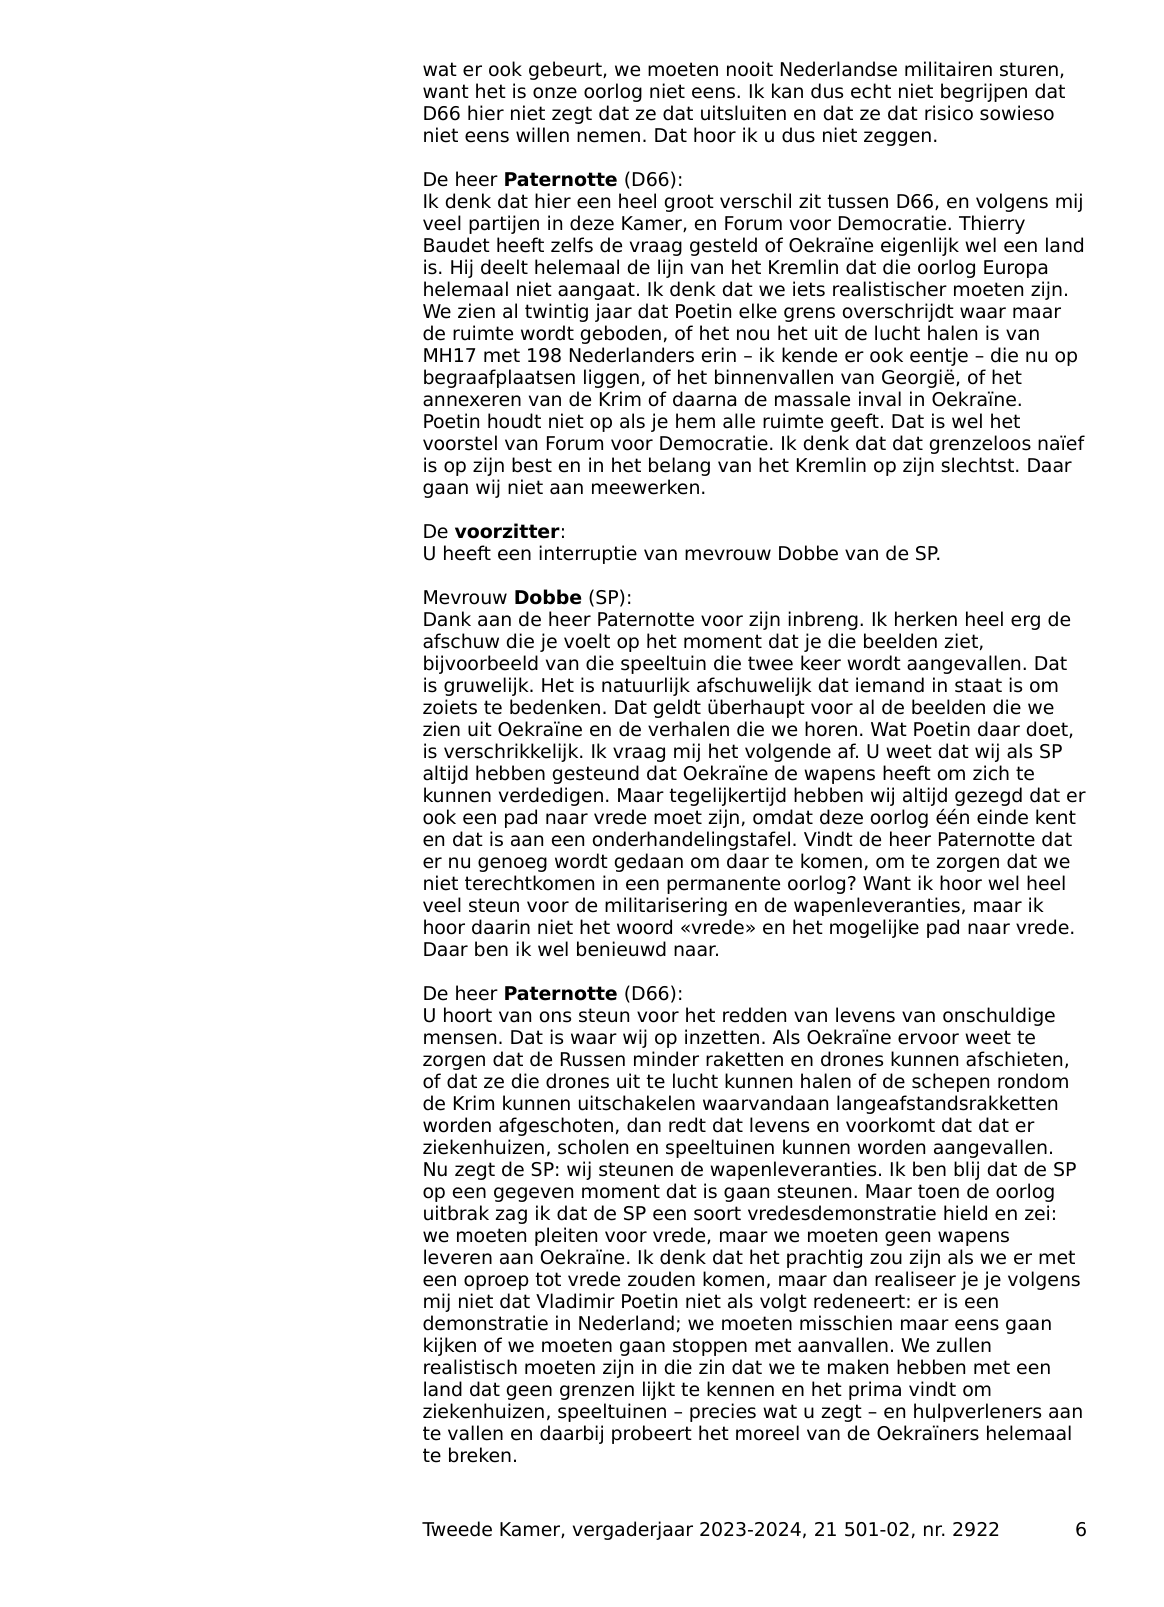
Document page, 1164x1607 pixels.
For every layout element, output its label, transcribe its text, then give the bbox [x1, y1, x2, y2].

text Nu zegt de SP: wij steunen de wapenleveranties. Ik ben blij dat de SP op een gegeven moment dat is gaan steunen. Maar toen de oorlog uitbrak zag ik dat de SP een soort vredesdemonstratie hield en zei: we moeten pleiten voor vrede, maar we moeten geen wapens leveren aan Oekraïne. Ik denk dat het prachtig zou zijn als we er met een oproep tot vrede zouden komen, maar dan realiseer je je volgens mij niet dat Vladimir Poetin niet als volgt redeneert: er is een demonstratie in Nederland; we moeten misschien maar eens gaan kijken of we moeten gaan stoppen met aanvallen. We zullen realistisch moeten zijn in die zin dat we te maken hebben met een land dat geen grenzen lijkt te kennen en het prima vindt om ziekenhuizen, speeltuinen – precies wat u zegt – en hulpverleners aan te vallen en daarbij probeert het moreel van de Oekraïners helemaal te breken. [422, 1159, 1087, 1467]
text U hoort van ons steun voor het redden van levens van onschuldige mensen. Dat is waar wij op inzetten. Als Oekraïne ervoor weet te zorgen dat de Russen minder raketten en drones kunnen afschieten, of dat ze die drones uit te lucht kunnen halen of de schepen rondom de Krim kunnen uitschakelen waarvandaan langeafstandsrakketten worden afgeschoten, dan redt dat levens en voorkomt dat dat er ziekenhuizen, scholen en speeltuinen kunnen worden aangevallen. [422, 1005, 1087, 1159]
text De heer Paternotte (D66): [422, 983, 1087, 1005]
text wat er ook gebeurt, we moeten nooit Nederlandse militairen sturen, want het is onze oorlog niet eens. Ik kan dus echt niet begrijpen dat D66 hier niet zegt dat ze dat uitsluiten en dat ze dat risico sowieso niet eens willen nemen. Dat hoor ik u dus niet zeggen. [422, 59, 1087, 147]
text Ik denk dat hier een heel groot verschil zit tussen D66, en volgens mij veel partijen in deze Kamer, en Forum voor Democratie. Thierry Baudet heeft zelfs de vraag gesteld of Oekraïne eigenlijk wel een land is. Hij deelt helemaal de lijn van het Kremlin dat die oorlog Europa helemaal niet aangaat. Ik denk dat we iets realistischer moeten zijn. We zien al twintig jaar dat Poetin elke grens overschrijdt waar maar de ruimte wordt geboden, of het nou het uit de lucht halen is van MH17 met 198 Nederlanders erin – ik kende er ook eentje – die nu op begraafplaatsen liggen, of het binnenvallen van Georgië, of het annexeren van de Krim of daarna de massale inval in Oekraïne. Poetin houdt niet op als je hem alle ruimte geeft. Dat is wel het voorstel van Forum voor Democratie. Ik denk dat dat grenzeloos naïef is op zijn best en in het belang van het Kremlin op zijn slechtst. Daar gaan wij niet aan meewerken. [422, 191, 1087, 499]
text U heeft een interruptie van mevrouw Dobbe van de SP. [422, 543, 1087, 565]
text De voorzitter: [422, 521, 1087, 543]
text Dank aan de heer Paternotte voor zijn inbreng. Ik herken heel erg de afschuw die je voelt op het moment dat je die beelden ziet, bijvoorbeeld van die speeltuin die twee keer wordt aangevallen. Dat is gruwelijk. Het is natuurlijk afschuwelijk dat iemand in staat is om zoiets te bedenken. Dat geldt überhaupt voor al de beelden die we zien uit Oekraïne en de verhalen die we horen. Wat Poetin daar doet, is verschrikkelijk. Ik vraag mij het volgende af. U weet dat wij als SP altijd hebben gesteund dat Oekraïne de wapens heeft om zich te kunnen verdedigen. Maar tegelijkertijd hebben wij altijd gezegd dat er ook een pad naar vrede moet zijn, omdat deze oorlog één einde kent en dat is aan een onderhandelingstafel. Vindt de heer Paternotte dat er nu genoeg wordt gedaan om daar te komen, om te zorgen dat we niet terechtkomen in een permanente oorlog? Want ik hoor wel heel veel steun voor de militarisering en de wapenleveranties, maar ik hoor daarin niet het woord «vrede» en het mogelijke pad naar vrede. Daar ben ik wel benieuwd naar. [422, 609, 1087, 961]
text De heer Paternotte (D66): [422, 169, 1087, 191]
text Mevrouw Dobbe (SP): [422, 587, 1087, 609]
